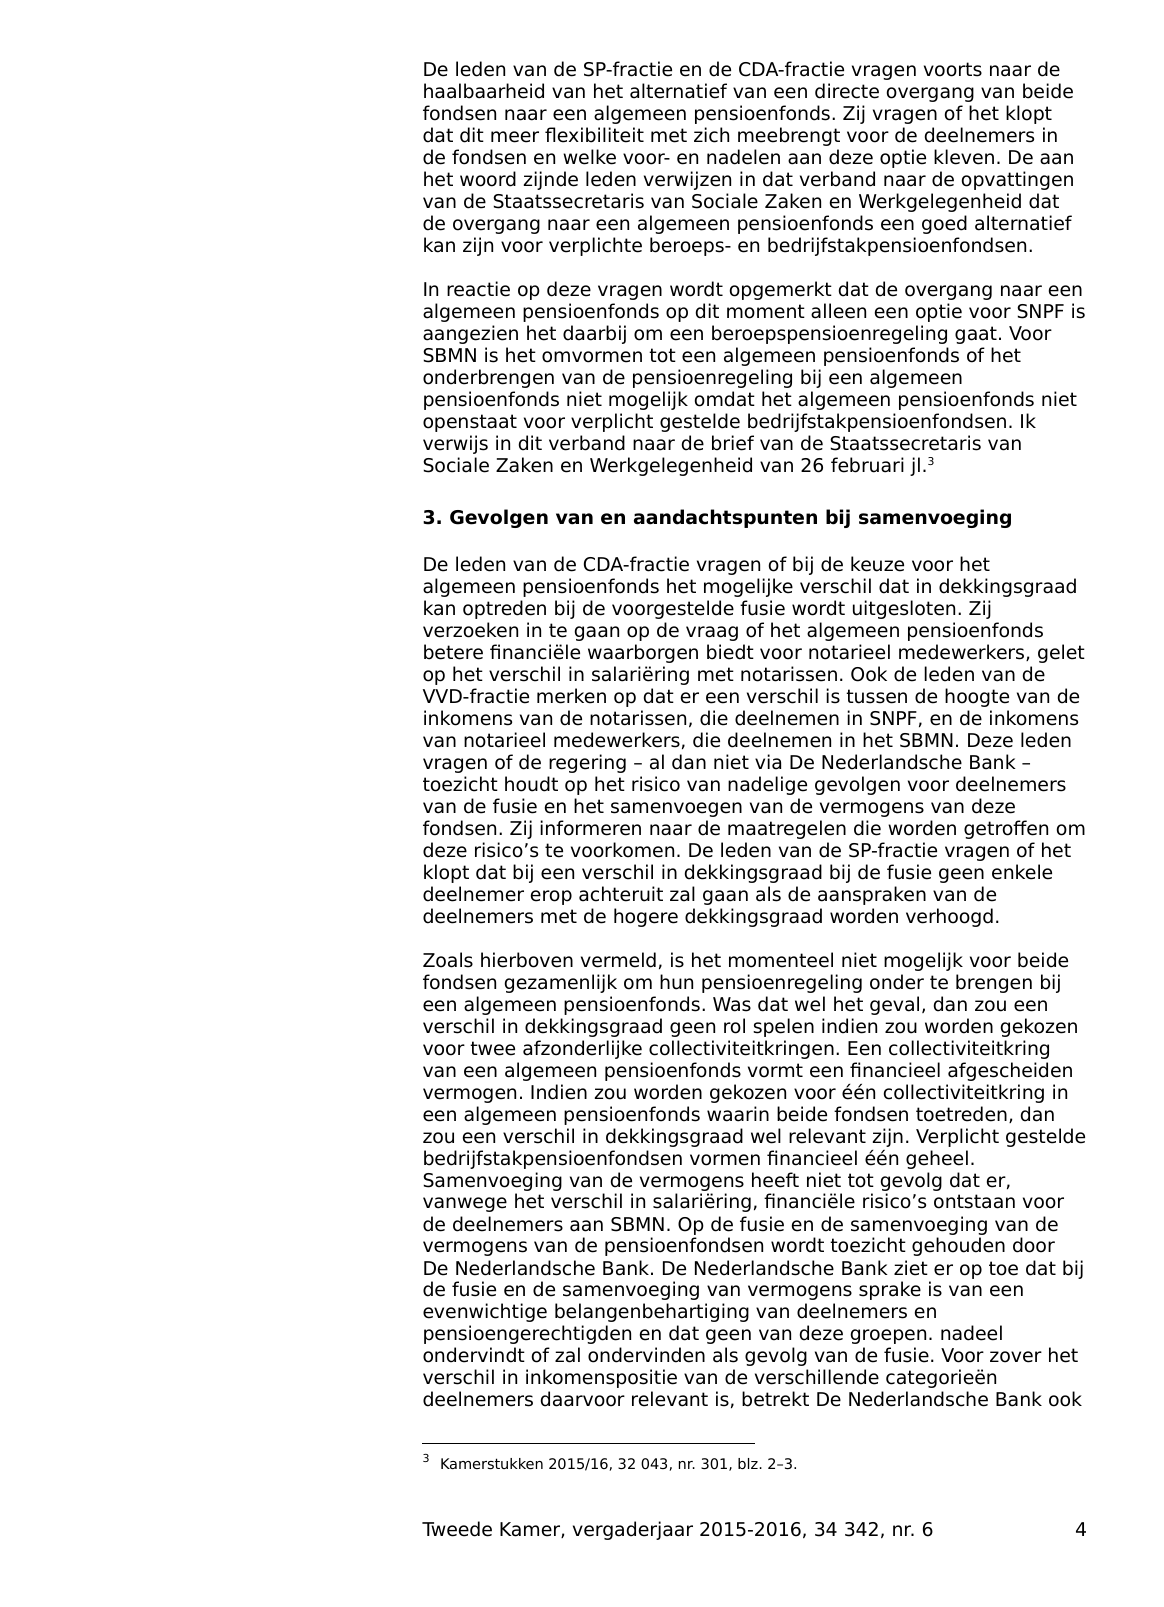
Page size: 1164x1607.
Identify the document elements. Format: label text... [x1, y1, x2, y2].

text Kamerstukken 2015/16, 32 043, nr. 301, blz. 2–3. [422, 1452, 1087, 1474]
text De leden van de SP-fractie en de CDA-fractie vragen voorts naar de haalbaarheid van het alternatief van een directe overgang van beide fondsen naar een algemeen pensioenfonds. Zij vragen of het klopt dat dit meer flexibiliteit met zich meebrengt voor de deelnemers in de fondsen en welke voor- en nadelen aan deze optie kleven. De aan het woord zijnde leden verwijzen in dat verband naar de opvattingen van de Staatssecretaris van Sociale Zaken en Werkgelegenheid dat de overgang naar een algemeen pensioenfonds een goed alternatief kan zijn voor verplichte beroeps- en bedrijfstakpensioenfondsen. [422, 59, 1087, 257]
text In reactie op deze vragen wordt opgemerkt dat de overgang naar een algemeen pensioenfonds op dit moment alleen een optie voor SNPF is aangezien het daarbij om een beroepspensioenregeling gaat. Voor SBMN is het omvormen tot een algemeen pensioenfonds of het onderbrengen van de pensioenregeling bij een algemeen pensioenfonds niet mogelijk omdat het algemeen pensioenfonds niet openstaat voor verplicht gestelde bedrijfstakpensioenfondsen. Ik verwijs in dit verband naar de brief van de Staatssecretaris van Sociale Zaken en Werkgelegenheid van 26 februari jl. [422, 279, 1087, 477]
text Zoals hierboven vermeld, is het momenteel niet mogelijk voor beide fondsen gezamenlijk om hun pensioenregeling onder te brengen bij een algemeen pensioenfonds. Was dat wel het geval, dan zou een verschil in dekkingsgraad geen rol spelen indien zou worden gekozen voor twee afzonderlijke collectiviteitkringen. Een collectiviteitkring van een algemeen pensioenfonds vormt een financieel afgescheiden vermogen. Indien zou worden gekozen voor één collectiviteitkring in een algemeen pensioenfonds waarin beide fondsen toetreden, dan zou een verschil in dekkingsgraad wel relevant zijn. Verplicht gestelde bedrijfstakpensioenfondsen vormen financieel één geheel. Samenvoeging van de vermogens heeft niet tot gevolg dat er, vanwege het verschil in salariëring, financiële risico’s ontstaan voor de deelnemers aan SBMN. Op de fusie en de samenvoeging van de vermogens van de pensioenfondsen wordt toezicht gehouden door De Nederlandsche Bank. De Nederlandsche Bank ziet er op toe dat bij de fusie en de samenvoeging van vermogens sprake is van een evenwichtige belangenbehartiging van deelnemers en pensioengerechtigden en dat geen van deze groepen. nadeel ondervindt of zal ondervinden als gevolg van de fusie. Voor zover het verschil in inkomenspositie van de verschillende categorieën deelnemers daarvoor relevant is, betrekt De Nederlandsche Bank ook [422, 950, 1087, 1411]
text De leden van de CDA-fractie vragen of bij de keuze voor het algemeen pensioenfonds het mogelijke verschil dat in dekkingsgraad kan optreden bij de voorgestelde fusie wordt uitgesloten. Zij verzoeken in te gaan op de vraag of het algemeen pensioenfonds betere financiële waarborgen biedt voor notarieel medewerkers, gelet op het verschil in salariëring met notarissen. Ook de leden van de VVD-fractie merken op dat er een verschil is tussen de hoogte van de inkomens van de notarissen, die deelnemen in SNPF, en de inkomens van notarieel medewerkers, die deelnemen in het SBMN. Deze leden vragen of de regering – al dan niet via De Nederlandsche Bank – toezicht houdt op het risico van nadelige gevolgen voor deelnemers van de fusie en het samenvoegen van de vermogens van deze fondsen. Zij informeren naar de maatregelen die worden getroffen om deze risico’s te voorkomen. De leden van de SP-fractie vragen of het klopt dat bij een verschil in dekkingsgraad bij de fusie geen enkele deelnemer erop achteruit zal gaan als de aanspraken van de deelnemers met de hogere dekkingsgraad worden verhoogd. [422, 554, 1087, 927]
subtitle 3. Gevolgen van en aandachtspunten bij samenvoeging [422, 507, 1087, 529]
